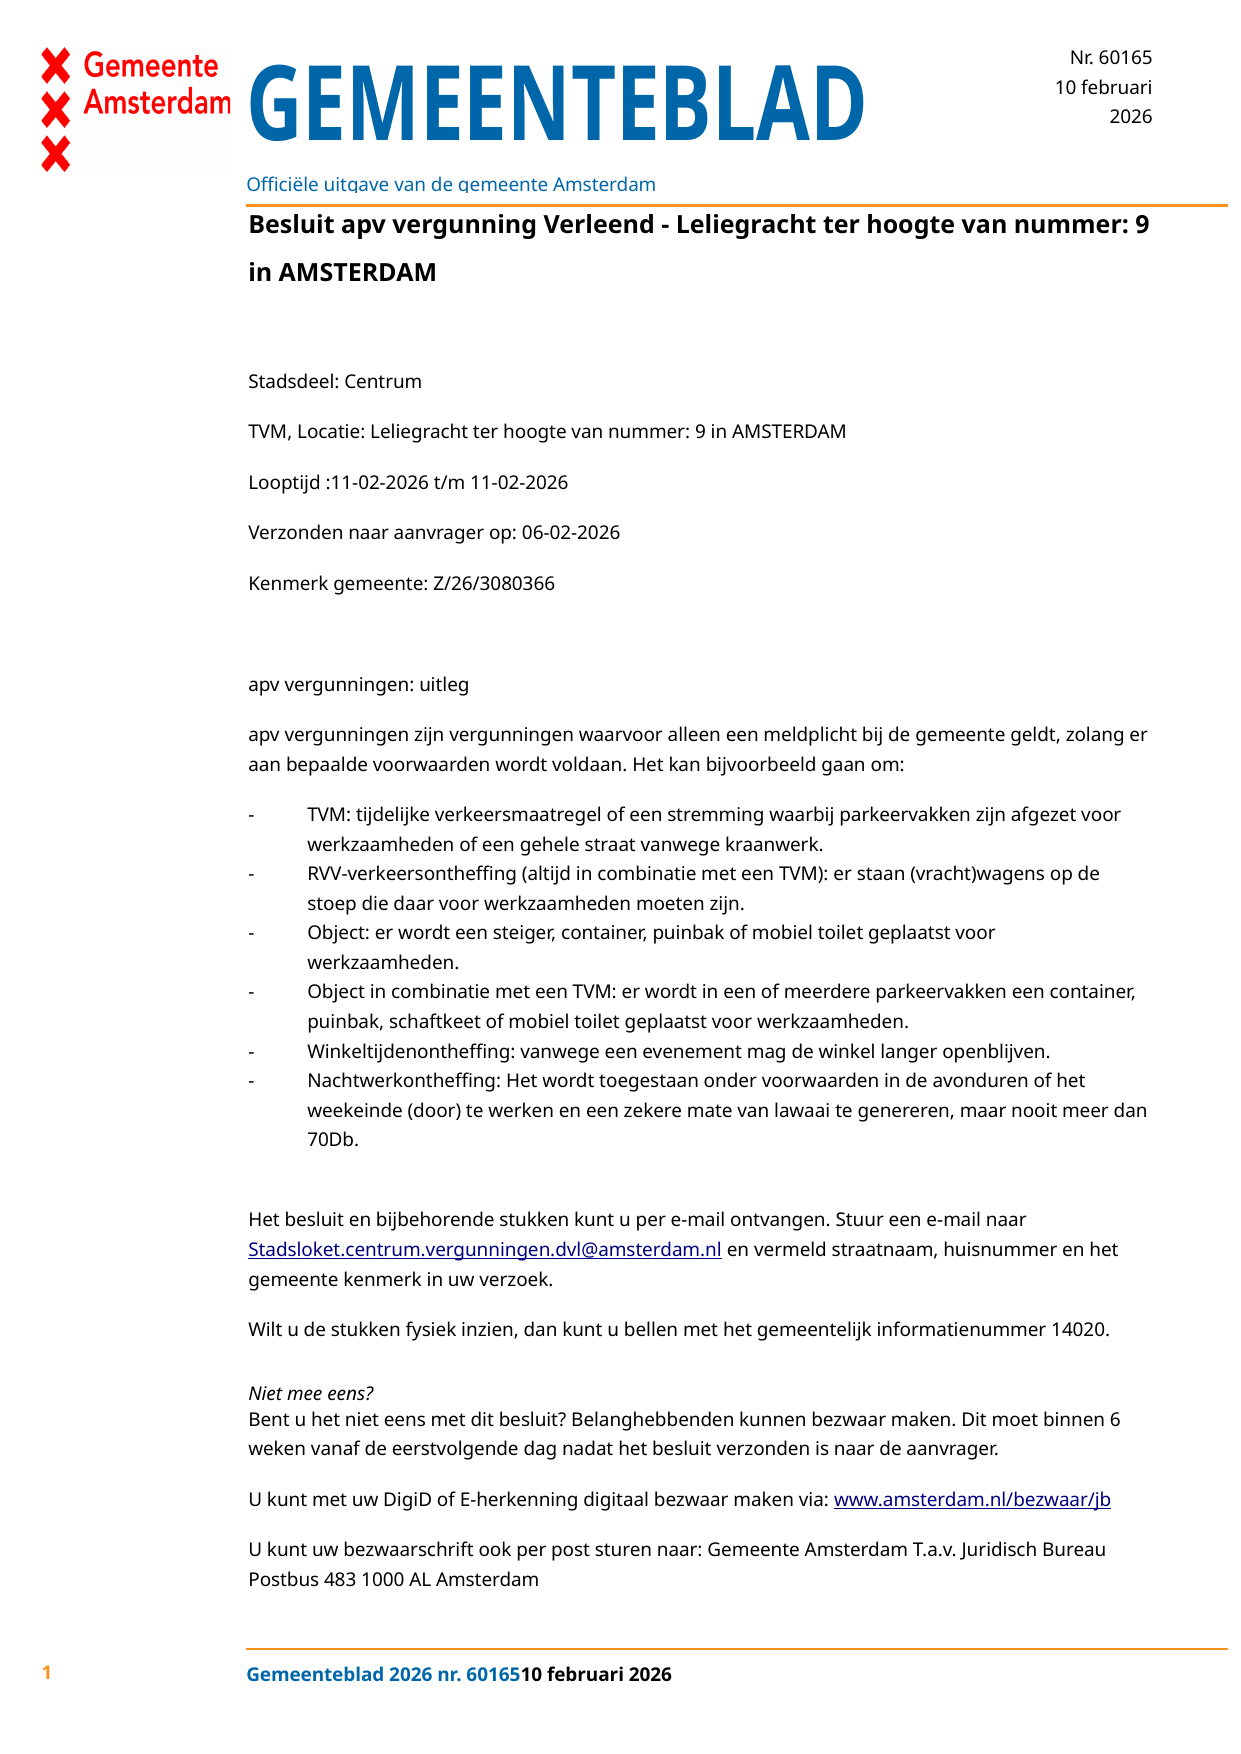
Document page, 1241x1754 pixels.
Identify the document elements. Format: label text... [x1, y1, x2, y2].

text apv vergunningen zijn vergunningen waarvoor alleen een meldplicht bij de gemeente geldt, zolang er aan bepaalde voorwaarden wordt voldaan. Het kan bijvoorbeeld gaan om: [248, 721, 1152, 777]
text TVM, Locatie: Leliegracht ter hoogte van nummer: 9 in AMSTERDAM [248, 419, 1152, 444]
text Het besluit en bijbehorende stukken kunt u per e-mail ontvangen. Stuur een e-mail naar Stadsloket.centrum.vergunningen.dvl@amsterdam.nl en vermeld straatnaam, huisnummer en het gemeente kenmerk in uw verzoek. [248, 1207, 1152, 1292]
text Niet mee eens? [248, 1380, 1152, 1406]
text apv vergunningen: uitleg [248, 671, 1152, 697]
list Winkeltijdenontheffing: vanwege een evenement mag de winkel langer openblijven. [248, 1038, 1152, 1064]
list Object in combinatie met een TVM: er wordt in een of meerdere parkeervakken een container, puinbak, schaftkeet of mobiel toilet geplaatst voor werkzaamheden. [248, 979, 1152, 1034]
text Kenmerk gemeente: Z/26/3080366 [248, 570, 1152, 596]
picture [41, 47, 231, 172]
text Stadsdeel: Centrum [248, 368, 1152, 394]
text U kunt met uw DigiD of E-herkenning digitaal bezwaar maken via: www.amsterdam.nl/bezwaar/jb [248, 1486, 1152, 1512]
text Wilt u de stukken fysiek inzien, dan kunt u bellen met het gemeentelijk informatienummer 14020. [248, 1316, 1152, 1342]
list Nachtwerkontheffing: Het wordt toegestaan onder voorwaarden in de avonduren of het weekeinde (door) te werken en een zekere mate van lawaai te genereren, maar nooit meer dan 70Db. [248, 1067, 1152, 1152]
text Bent u het niet eens met dit besluit? Belanghebbenden kunnen bezwaar maken. Dit moet binnen 6 weken vanaf de eerstvolgende dag nadat het besluit verzonden is naar de aanvrager. [248, 1406, 1152, 1461]
list Object: er wordt een steiger, container, puinbak of mobiel toilet geplaatst voor werkzaamheden. [248, 919, 1152, 975]
text U kunt uw bezwaarschrift ook per post sturen naar: Gemeente Amsterdam T.a.v. Juridisch Bureau Postbus 483 1000 AL Amsterdam [248, 1536, 1152, 1592]
list TVM: tijdelijke verkeersmaatregel of een stremming waarbij parkeervakken zijn afgezet voor werkzaamheden of een gehele straat vanwege kraanwerk. [248, 801, 1152, 857]
text Besluit apv vergunning Verleend - Leliegracht ter hoogte van nummer: 9 in AMSTERDAM [248, 207, 1152, 288]
list RVV-verkeersontheffing (altijd in combinatie met een TVM): er staan (vracht)wagens op de stoep die daar voor werkzaamheden moeten zijn. [248, 860, 1152, 916]
text Verzonden naar aanvrager op: 06-02-2026 [248, 519, 1152, 545]
text Looptijd :11-02-2026 t/m 11-02-2026 [248, 469, 1152, 495]
